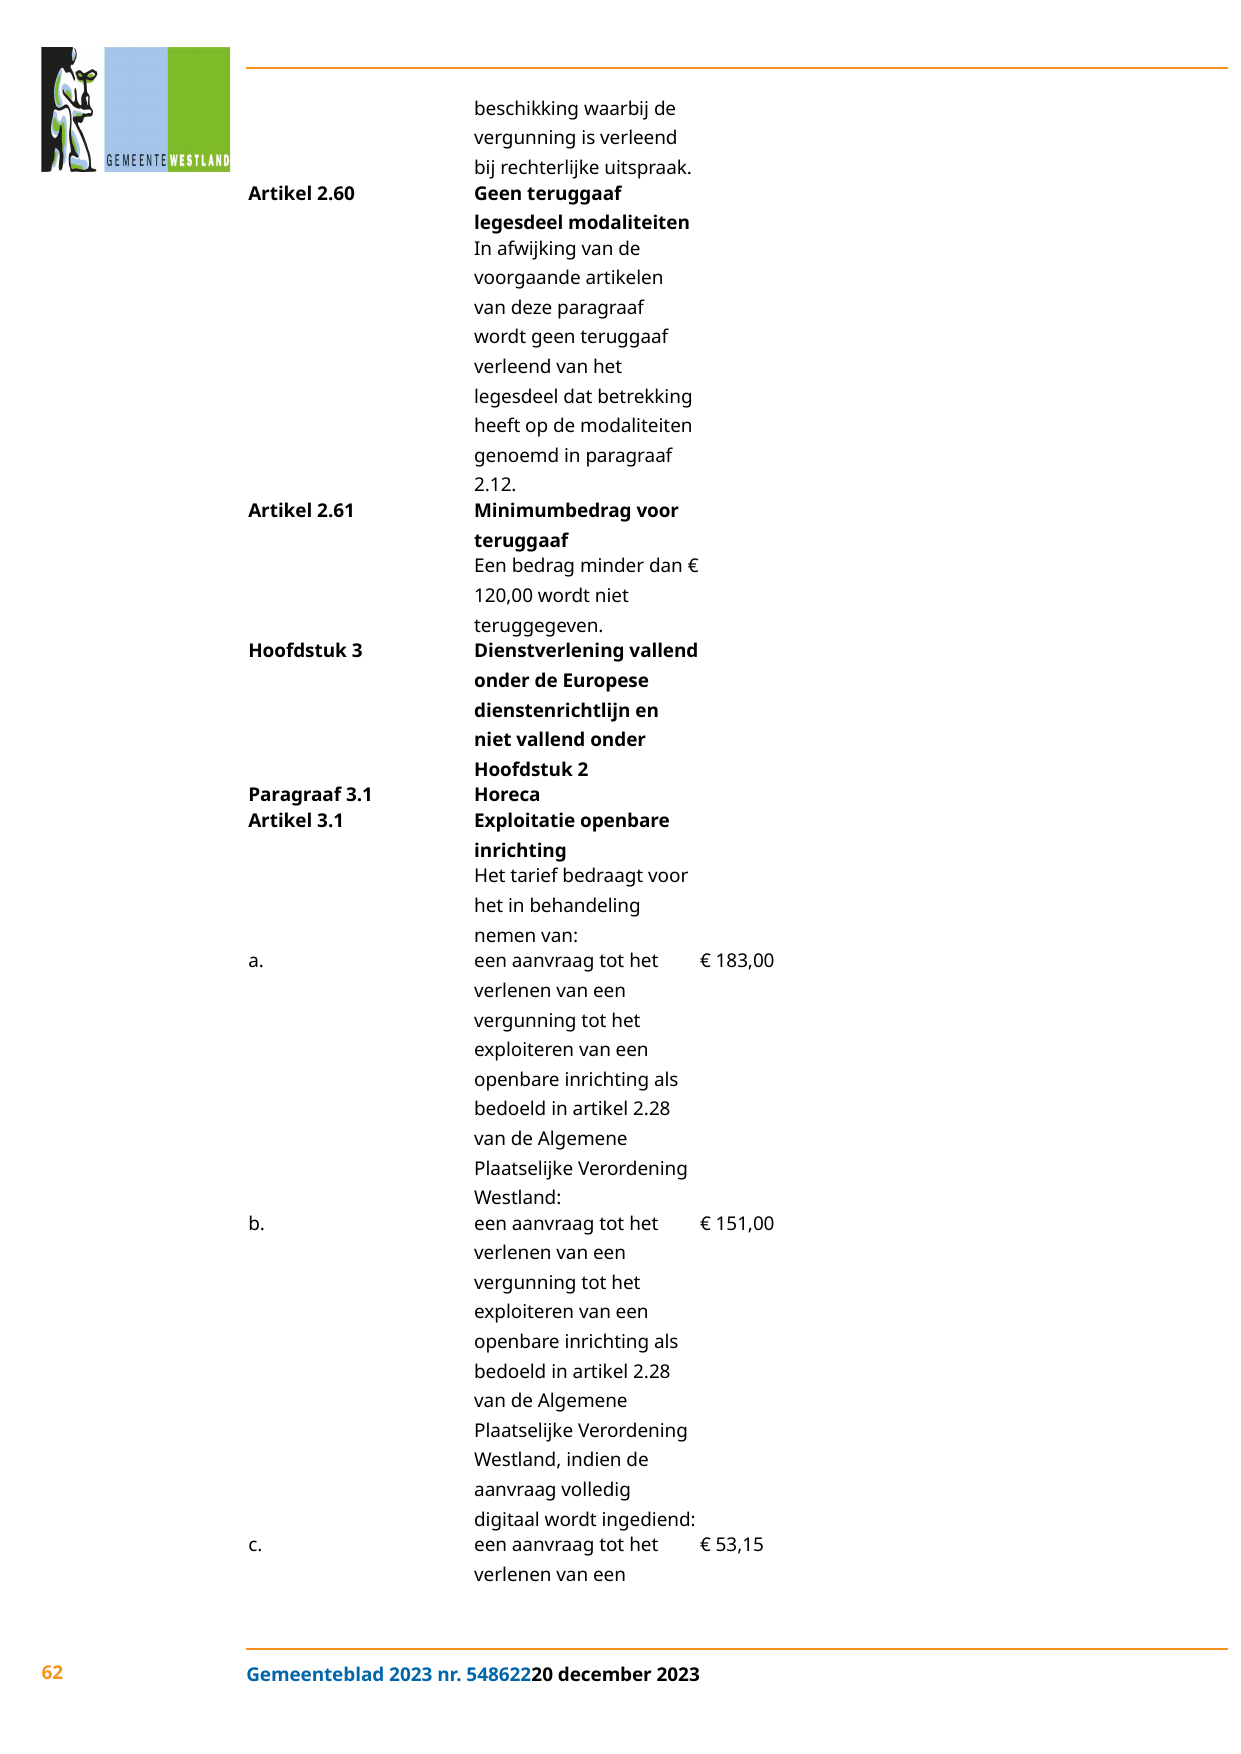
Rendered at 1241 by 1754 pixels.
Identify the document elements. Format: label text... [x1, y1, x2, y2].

table_cell In afwijking van de voorgaande artikelen van deze paragraaf wordt geen teruggaaf verleend van het legesdeel dat betrekking heeft op de modaliteiten genoemd in paragraaf 2.12. [474, 235, 700, 497]
table_cell een aanvraag tot het verlenen van een vergunning tot het exploiteren van een openbare inrichting als bedoeld in artikel 2.28 van de Algemene Plaatselijke Verordening Westland, indien de aanvraag volledig digitaal wordt ingediend: [474, 1210, 700, 1532]
table_cell Dienstverlening vallend onder de Europese dienstenrichtlijn en niet vallend onder Hoofdstuk 2 [474, 638, 700, 782]
table_cell een aanvraag tot het verlenen van een [474, 1532, 700, 1587]
table_cell Geen teruggaaf legesdeel modaliteiten [474, 180, 700, 235]
picture [41, 47, 231, 172]
table_cell beschikking waarbij de vergunning is verleend bij rechterlijke uitspraak. [474, 95, 700, 180]
table_cell Het tarief bedraagt voor het in behandeling nemen van: [474, 863, 700, 948]
table_cell a. [248, 948, 474, 1210]
table_cell een aanvraag tot het verlenen van een vergunning tot het exploiteren van een openbare inrichting als bedoeld in artikel 2.28 van de Algemene Plaatselijke Verordening Westland: [474, 948, 700, 1210]
table_cell [700, 498, 926, 553]
table_cell [700, 553, 926, 638]
table_cell [248, 553, 474, 638]
table_cell Exploitatie openbare inrichting [474, 808, 700, 863]
table_cell c. [248, 1532, 474, 1587]
table_cell [700, 863, 926, 948]
table_cell [700, 180, 926, 235]
table_cell € 183,00 [700, 948, 926, 1210]
table_cell b. [248, 1210, 474, 1532]
table_cell Artikel 2.61 [248, 498, 474, 553]
table_cell [248, 863, 474, 948]
table_cell Een bedrag minder dan € 120,00 wordt niet teruggegeven. [474, 553, 700, 638]
table_cell € 151,00 [700, 1210, 926, 1532]
table_cell [700, 782, 926, 807]
table_cell [248, 235, 474, 497]
table_cell [700, 95, 926, 180]
table_cell Hoofdstuk 3 [248, 638, 474, 782]
table_cell [700, 638, 926, 782]
table_cell Paragraaf 3.1 [248, 782, 474, 807]
table_cell Horeca [474, 782, 700, 807]
table_cell [700, 235, 926, 497]
table_cell Artikel 3.1 [248, 808, 474, 863]
table_cell Minimumbedrag voor teruggaaf [474, 498, 700, 553]
table_cell [700, 808, 926, 863]
table_cell [248, 95, 474, 180]
table_cell € 53,15 [700, 1532, 926, 1587]
table_cell Artikel 2.60 [248, 180, 474, 235]
